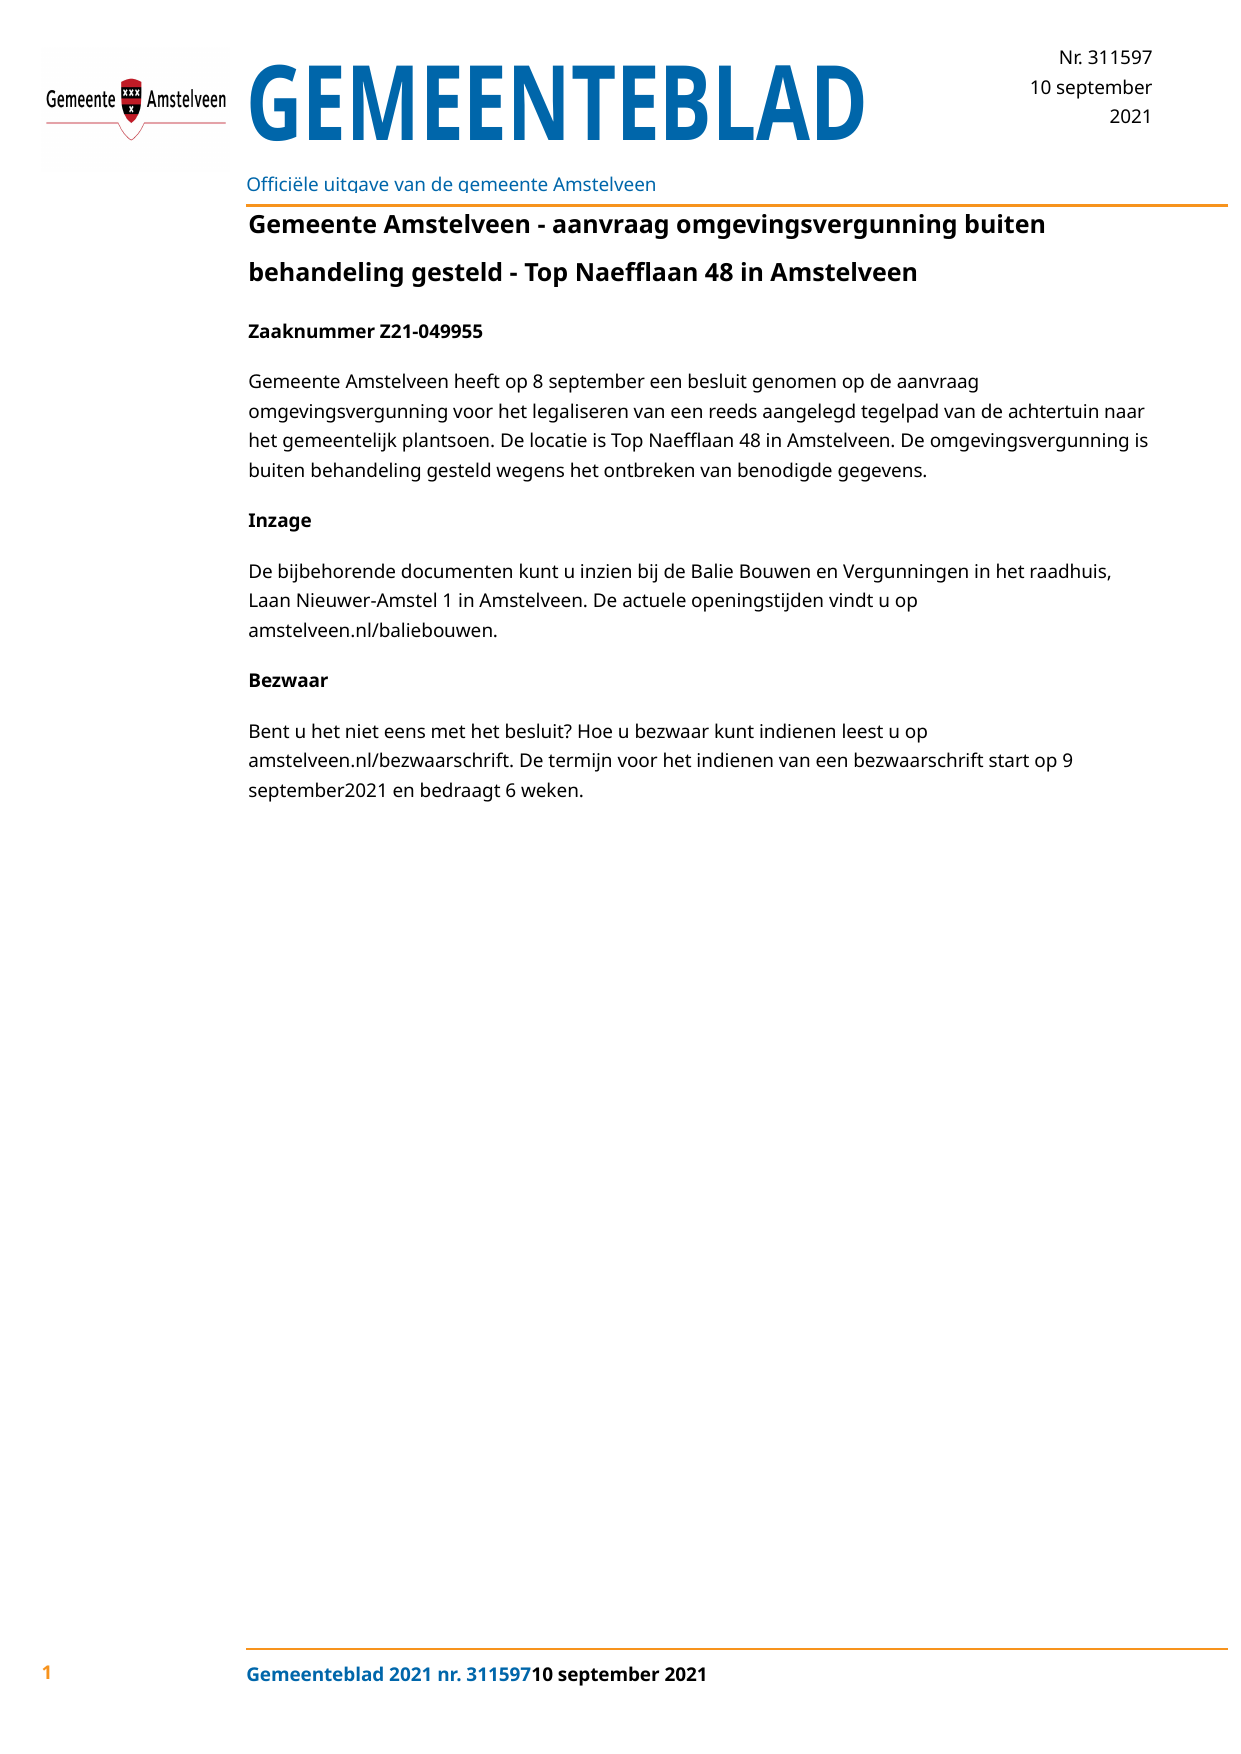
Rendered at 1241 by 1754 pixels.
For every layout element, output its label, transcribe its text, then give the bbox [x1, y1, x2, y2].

picture [41, 47, 231, 172]
text Gemeente Amstelveen - aanvraag omgevingsvergunning buiten behandeling gesteld - Top Naefflaan 48 in Amstelveen [248, 207, 1152, 288]
text De bijbehorende documenten kunt u inzien bij de Balie Bouwen en Vergunningen in het raadhuis, Laan Nieuwer-Amstel 1 in Amstelveen. De actuele openingstijden vindt u op amstelveen.nl/baliebouwen. [248, 558, 1152, 643]
text Bezwaar [248, 667, 1152, 693]
text Inzage [248, 507, 1152, 533]
text Bent u het niet eens met het besluit? Hoe u bezwaar kunt indienen leest u op amstelveen.nl/bezwaarschrift. De termijn voor het indienen van een bezwaarschrift start op 9 september2021 en bedraagt 6 weken. [248, 718, 1152, 803]
text Zaaknummer Z21-049955 [248, 318, 1152, 344]
text Gemeente Amstelveen heeft op 8 september een besluit genomen op de aanvraag omgevingsvergunning voor het legaliseren van een reeds aangelegd tegelpad van de achtertuin naar het gemeentelijk plantsoen. De locatie is Top Naefflaan 48 in Amstelveen. De omgevingsvergunning is buiten behandeling gesteld wegens het ontbreken van benodigde gegevens. [248, 368, 1152, 483]
